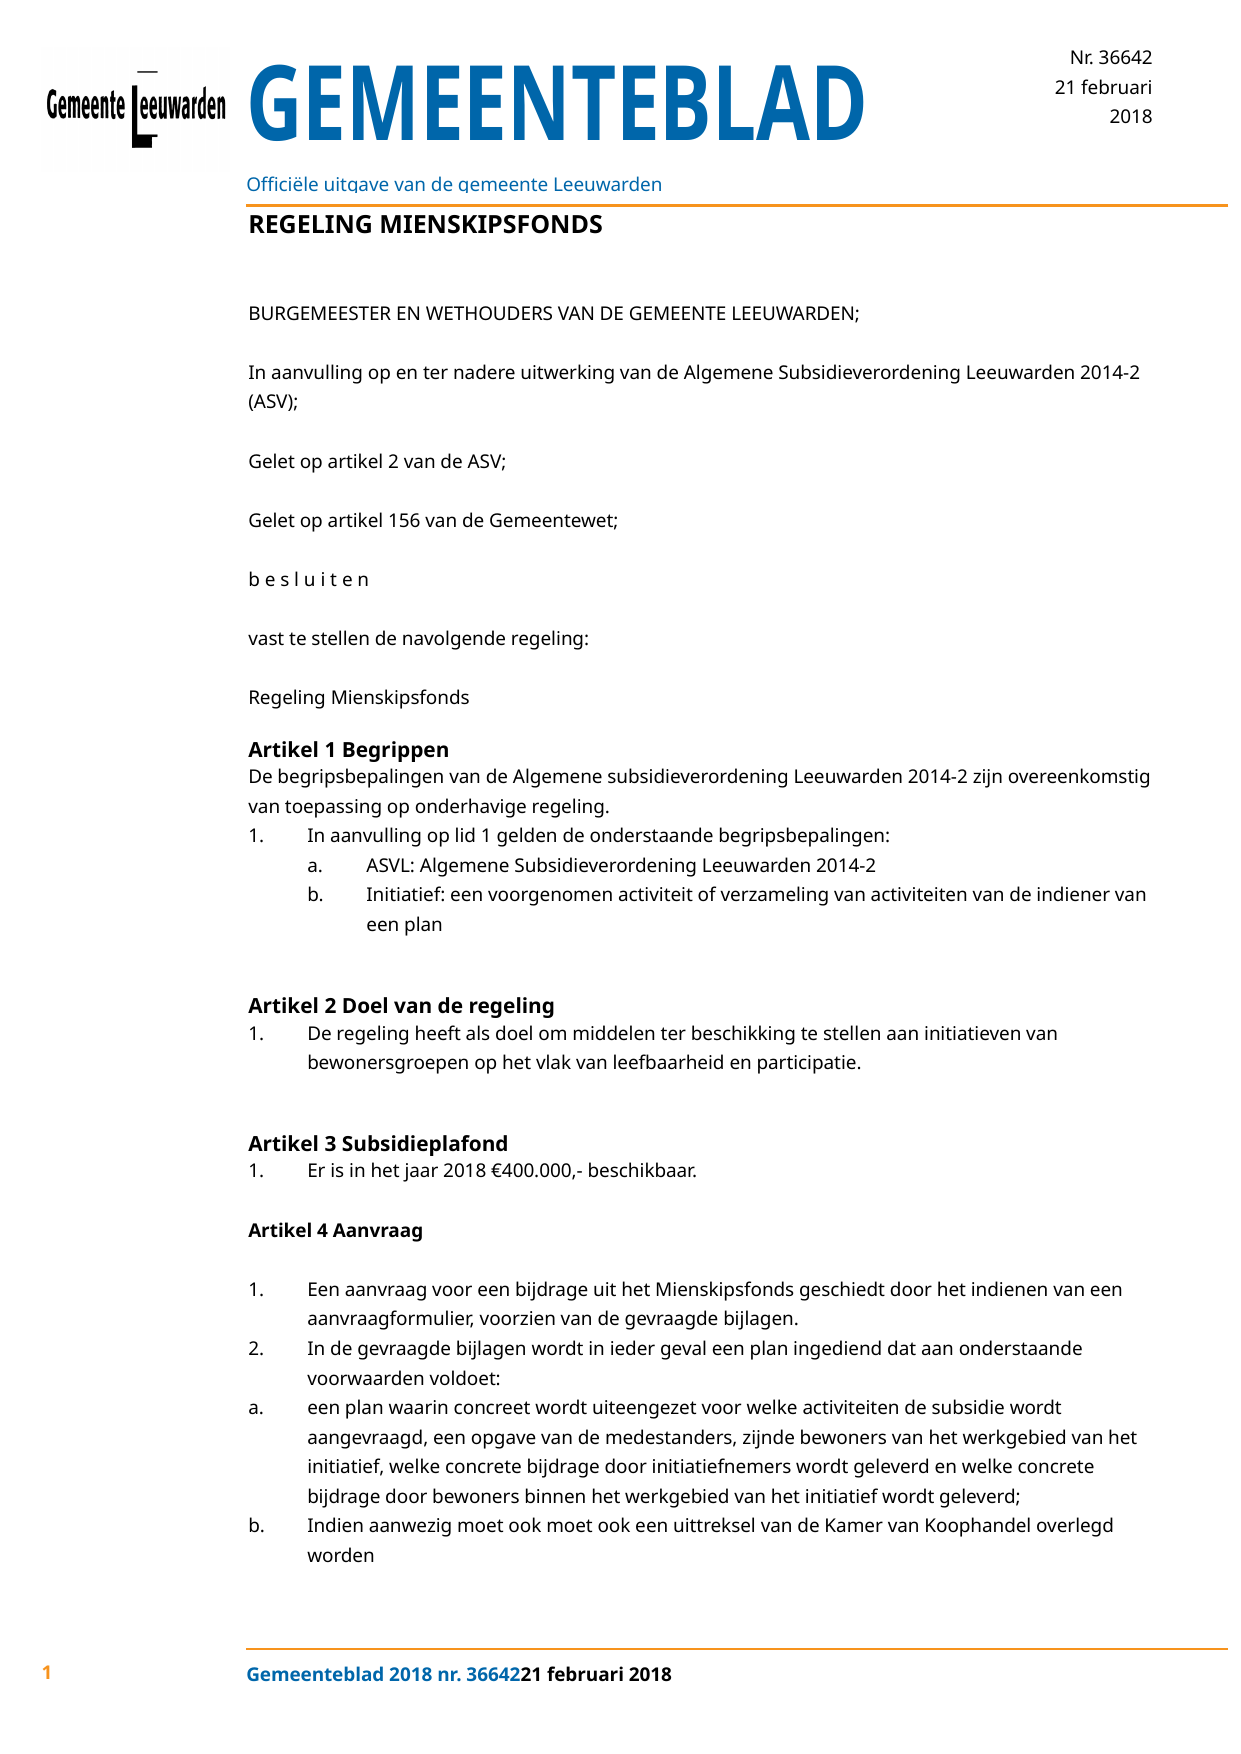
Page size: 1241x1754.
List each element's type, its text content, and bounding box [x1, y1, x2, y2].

text Artikel 3 Subsidieplafond [248, 1129, 1152, 1158]
list ASVL: Algemene Subsidieverordening Leeuwarden 2014-2 [307, 852, 1152, 878]
text De begripsbepalingen van de Algemene subsidieverordening Leeuwarden 2014-2 zijn overeenkomstig van toepassing op onderhavige regeling. [248, 763, 1152, 819]
text Gelet op artikel 2 van de ASV; [248, 448, 1152, 473]
text Regeling Mienskipsfonds [248, 684, 1152, 710]
list In de gevraagde bijlagen wordt in ieder geval een plan ingediend dat aan onderstaande voorwaarden voldoet: [248, 1335, 1152, 1391]
list Initiatief: een voorgenomen activiteit of verzameling van activiteiten van de indiener van een plan [307, 882, 1152, 937]
text In aanvulling op en ter nadere uitwerking van de Algemene Subsidieverordening Leeuwarden 2014-2 (ASV); [248, 359, 1152, 414]
text Artikel 2 Doel van de regeling [248, 991, 1152, 1020]
picture [41, 47, 231, 172]
list De regeling heeft als doel om middelen ter beschikking te stellen aan initiatieven van bewonersgroepen op het vlak van leefbaarheid en participatie. [248, 1020, 1152, 1075]
list Indien aanwezig moet ook moet ook een uittreksel van de Kamer van Koophandel overlegd worden [248, 1513, 1152, 1568]
text Gelet op artikel 156 van de Gemeentewet; [248, 507, 1152, 533]
text Artikel 4 Aanvraag [248, 1217, 1152, 1243]
list Er is in het jaar 2018 €400.000,- beschikbaar. [248, 1158, 1152, 1183]
text Artikel 1 Begrippen [248, 735, 1152, 763]
text BURGEMEESTER EN WETHOUDERS VAN DE GEMEENTE LEEUWARDEN; [248, 300, 1152, 326]
text b e s l u i t e n [248, 566, 1152, 592]
text vast te stellen de navolgende regeling: [248, 625, 1152, 651]
text REGELING MIENSKIPSFONDS [248, 207, 1152, 241]
list Een aanvraag voor een bijdrage uit het Mienskipsfonds geschiedt door het indienen van een aanvraagformulier, voorzien van de gevraagde bijlagen. [248, 1276, 1152, 1331]
list een plan waarin concreet wordt uiteengezet voor welke activiteiten de subsidie wordt aangevraagd, een opgave van de medestanders, zijnde bewoners van het werkgebied van het initiatief, welke concrete bijdrage door initiatiefnemers wordt geleverd en welke concrete bijdrage door bewoners binnen het werkgebied van het initiatief wordt geleverd; [248, 1394, 1152, 1509]
list In aanvulling op lid 1 gelden de onderstaande begripsbepalingen: [248, 822, 1152, 848]
